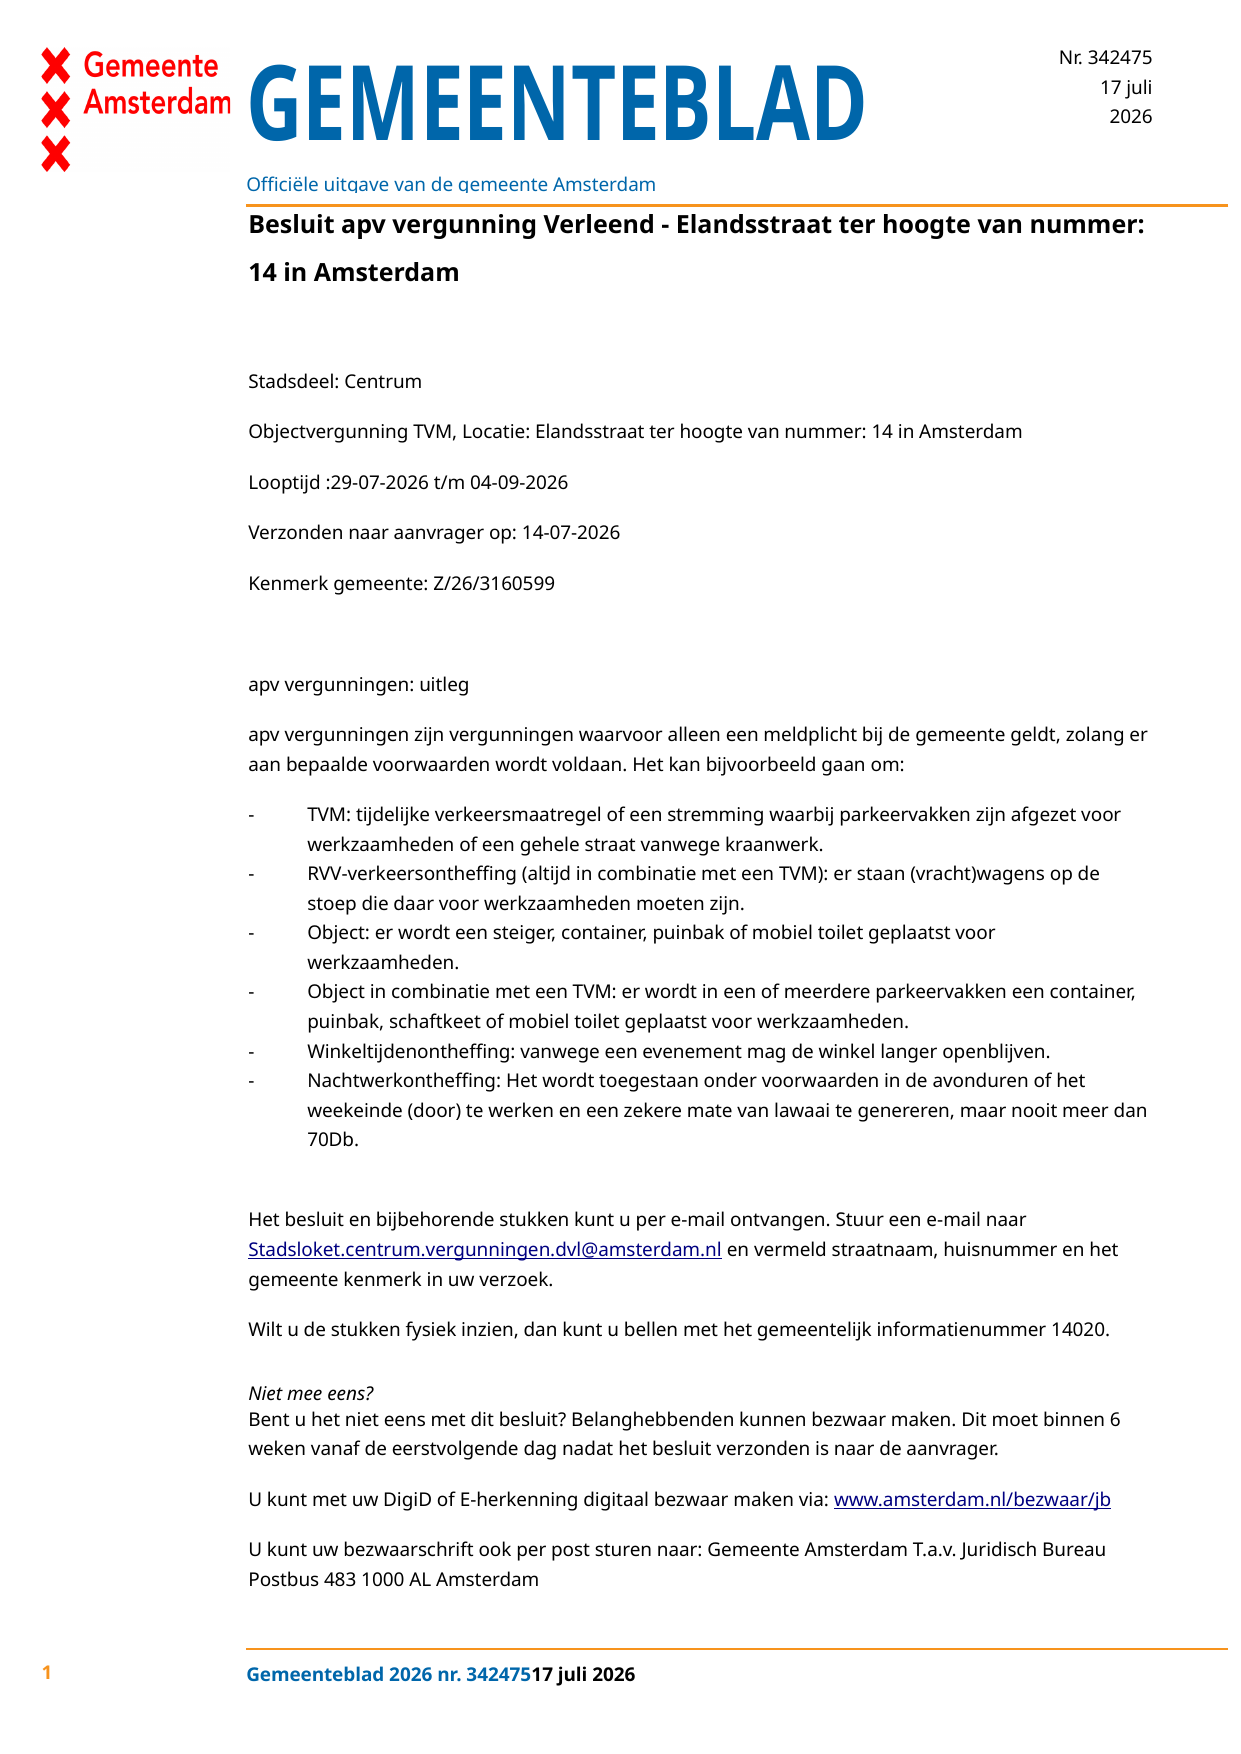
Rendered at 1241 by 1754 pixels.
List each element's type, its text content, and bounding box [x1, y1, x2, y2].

list Nachtwerkontheffing: Het wordt toegestaan onder voorwaarden in de avonduren of het weekeinde (door) te werken en een zekere mate van lawaai te genereren, maar nooit meer dan 70Db. [248, 1067, 1152, 1152]
text Objectvergunning TVM, Locatie: Elandsstraat ter hoogte van nummer: 14 in Amsterdam [248, 419, 1152, 444]
list TVM: tijdelijke verkeersmaatregel of een stremming waarbij parkeervakken zijn afgezet voor werkzaamheden of een gehele straat vanwege kraanwerk. [248, 801, 1152, 857]
text Niet mee eens? [248, 1380, 1152, 1406]
text apv vergunningen: uitleg [248, 671, 1152, 697]
text U kunt met uw DigiD of E-herkenning digitaal bezwaar maken via: www.amsterdam.nl/bezwaar/jb [248, 1486, 1152, 1512]
list Object in combinatie met een TVM: er wordt in een of meerdere parkeervakken een container, puinbak, schaftkeet of mobiel toilet geplaatst voor werkzaamheden. [248, 979, 1152, 1034]
text Stadsdeel: Centrum [248, 368, 1152, 394]
list RVV-verkeersontheffing (altijd in combinatie met een TVM): er staan (vracht)wagens op de stoep die daar voor werkzaamheden moeten zijn. [248, 860, 1152, 916]
text Besluit apv vergunning Verleend - Elandsstraat ter hoogte van nummer: 14 in Amsterdam [248, 207, 1152, 288]
picture [41, 47, 231, 172]
text U kunt uw bezwaarschrift ook per post sturen naar: Gemeente Amsterdam T.a.v. Juridisch Bureau Postbus 483 1000 AL Amsterdam [248, 1536, 1152, 1592]
text Looptijd :29-07-2026 t/m 04-09-2026 [248, 469, 1152, 495]
text Wilt u de stukken fysiek inzien, dan kunt u bellen met het gemeentelijk informatienummer 14020. [248, 1316, 1152, 1342]
text apv vergunningen zijn vergunningen waarvoor alleen een meldplicht bij de gemeente geldt, zolang er aan bepaalde voorwaarden wordt voldaan. Het kan bijvoorbeeld gaan om: [248, 721, 1152, 777]
list Object: er wordt een steiger, container, puinbak of mobiel toilet geplaatst voor werkzaamheden. [248, 919, 1152, 975]
text Bent u het niet eens met dit besluit? Belanghebbenden kunnen bezwaar maken. Dit moet binnen 6 weken vanaf de eerstvolgende dag nadat het besluit verzonden is naar de aanvrager. [248, 1406, 1152, 1461]
list Winkeltijdenontheffing: vanwege een evenement mag de winkel langer openblijven. [248, 1038, 1152, 1064]
text Het besluit en bijbehorende stukken kunt u per e-mail ontvangen. Stuur een e-mail naar Stadsloket.centrum.vergunningen.dvl@amsterdam.nl en vermeld straatnaam, huisnummer en het gemeente kenmerk in uw verzoek. [248, 1207, 1152, 1292]
text Kenmerk gemeente: Z/26/3160599 [248, 570, 1152, 596]
text Verzonden naar aanvrager op: 14-07-2026 [248, 519, 1152, 545]
